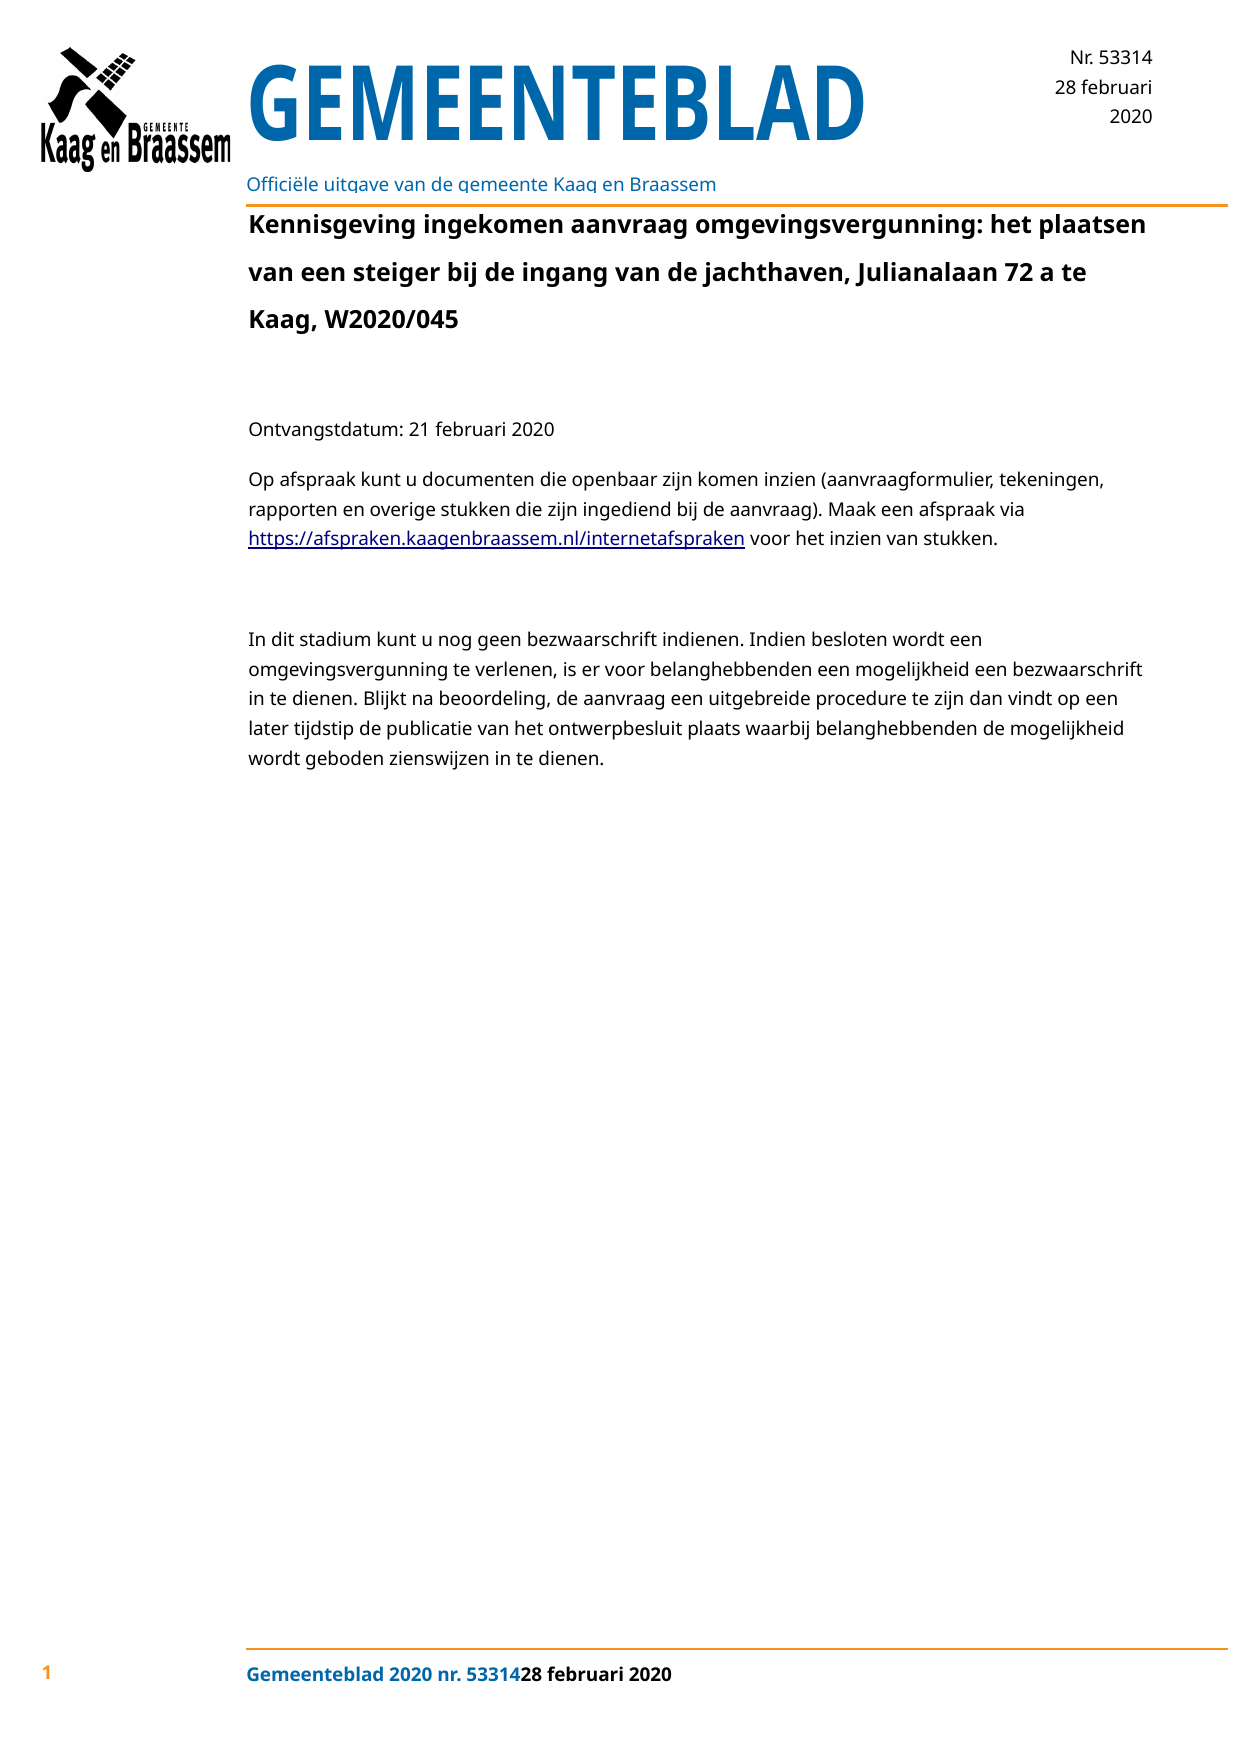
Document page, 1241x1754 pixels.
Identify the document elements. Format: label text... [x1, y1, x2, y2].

text In dit stadium kunt u nog geen bezwaarschrift indienen. Indien besloten wordt een omgevingsvergunning te verlenen, is er voor belanghebbenden een mogelijkheid een bezwaarschrift in te dienen. Blijkt na beoordeling, de aanvraag een uitgebreide procedure te zijn dan vindt op een later tijdstip de publicatie van het ontwerpbesluit plaats waarbij belanghebbenden de mogelijkheid wordt geboden zienswijzen in te dienen. [248, 626, 1152, 770]
text Kennisgeving ingekomen aanvraag omgevingsvergunning: het plaatsen van een steiger bij de ingang van de jachthaven, Julianalaan 72 a te Kaag, W2020/045 [248, 207, 1152, 336]
picture [41, 47, 231, 172]
text Op afspraak kunt u documenten die openbaar zijn komen inzien (aanvraagformulier, tekeningen, rapporten en overige stukken die zijn ingediend bij de aanvraag). Maak een afspraak via https://afspraken.kaagenbraassem.nl/internetafspraken voor het inzien van stukken. [248, 466, 1152, 551]
text Ontvangstdatum: 21 februari 2020 [248, 416, 1152, 442]
